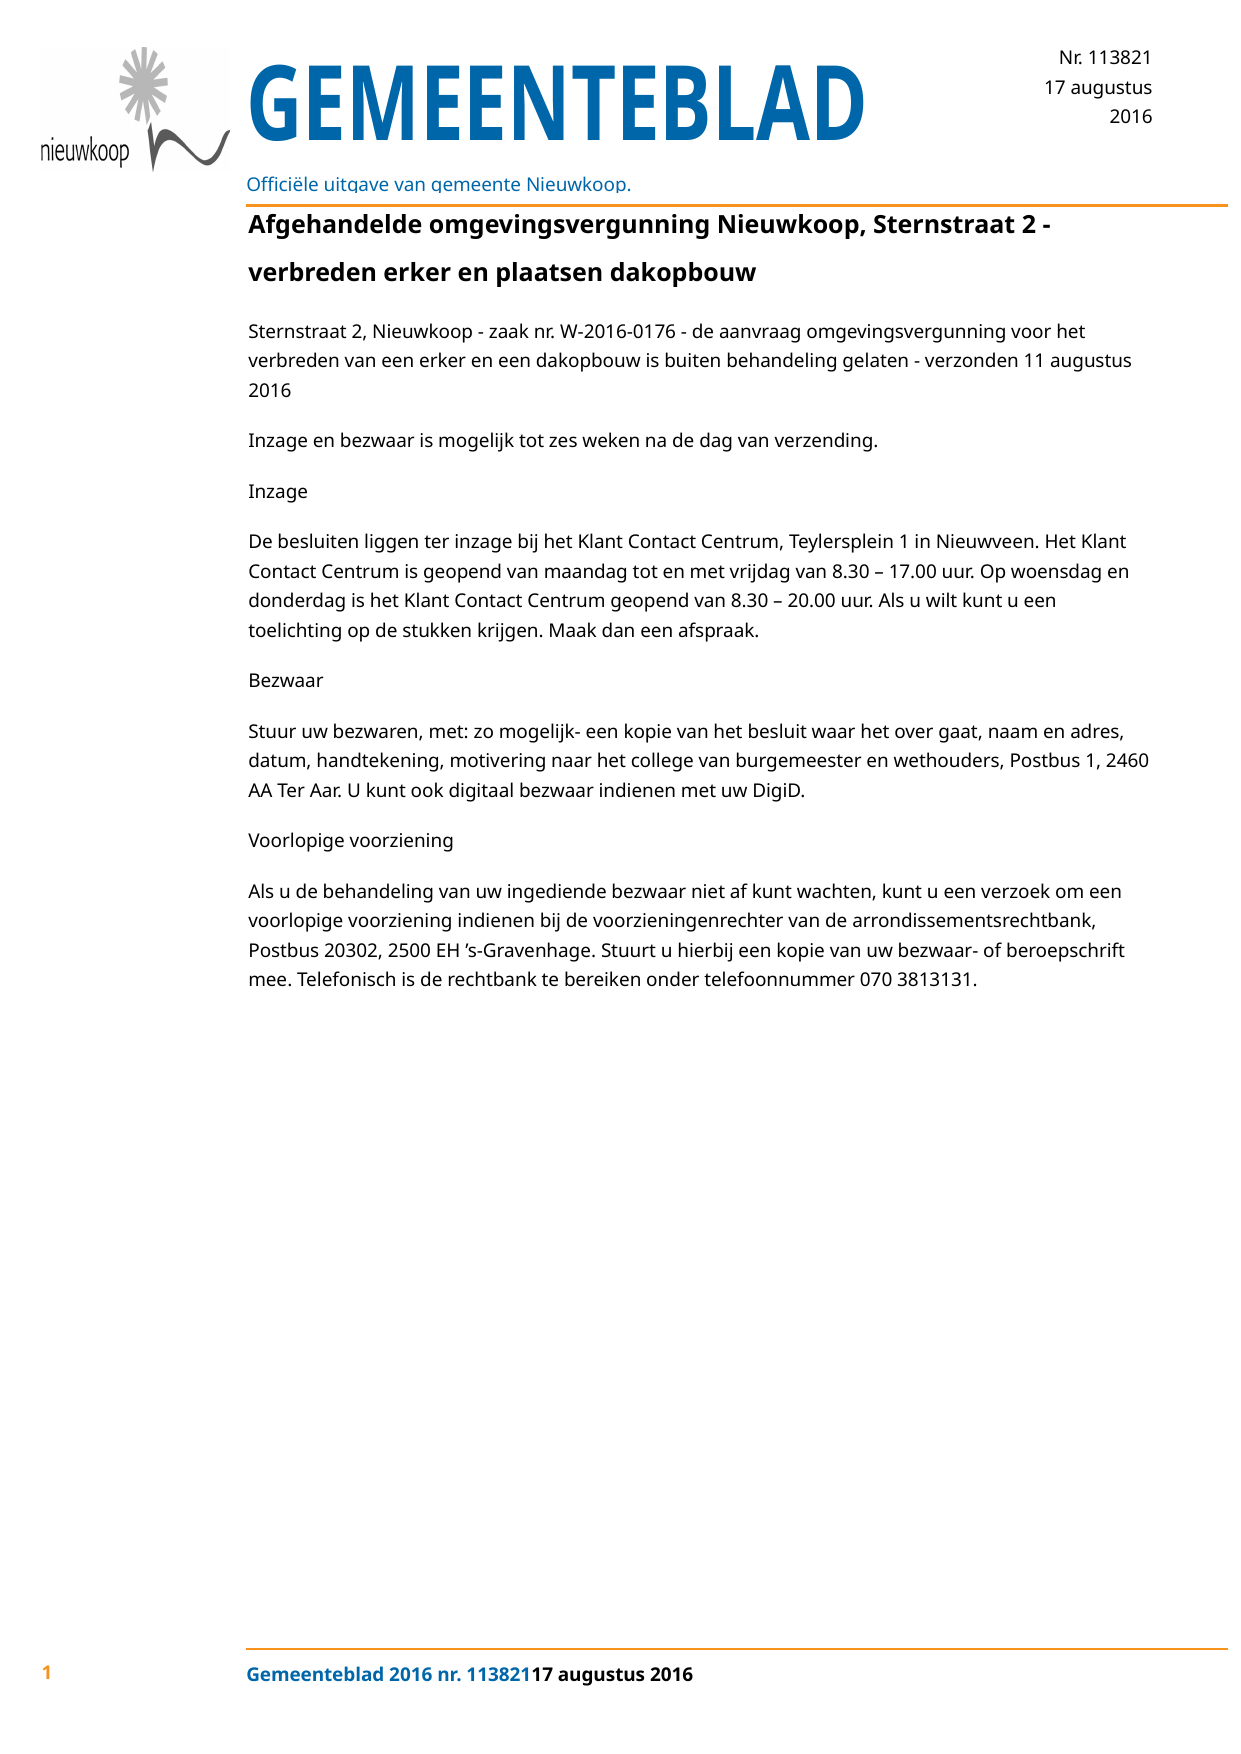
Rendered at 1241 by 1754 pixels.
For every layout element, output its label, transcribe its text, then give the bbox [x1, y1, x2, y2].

picture [41, 47, 231, 172]
text De besluiten liggen ter inzage bij het Klant Contact Centrum, Teylersplein 1 in Nieuwveen. Het Klant Contact Centrum is geopend van maandag tot en met vrijdag van 8.30 – 17.00 uur. Op woensdag en donderdag is het Klant Contact Centrum geopend van 8.30 – 20.00 uur. Als u wilt kunt u een toelichting op de stukken krijgen. Maak dan een afspraak. [248, 528, 1152, 643]
text Stuur uw bezwaren, met: zo mogelijk- een kopie van het besluit waar het over gaat, naam en adres, datum, handtekening, motivering naar het college van burgemeester en wethouders, Postbus 1, 2460 AA Ter Aar. U kunt ook digitaal bezwaar indienen met uw DigiD. [248, 718, 1152, 803]
text Sternstraat 2, Nieuwkoop - zaak nr. W-2016-0176 - de aanvraag omgevingsvergunning voor het verbreden van een erker en een dakopbouw is buiten behandeling gelaten - verzonden 11 augustus 2016 [248, 318, 1152, 403]
text Bezwaar [248, 667, 1152, 693]
text Inzage en bezwaar is mogelijk tot zes weken na de dag van verzending. [248, 427, 1152, 453]
text Afgehandelde omgevingsvergunning Nieuwkoop, Sternstraat 2 - verbreden erker en plaatsen dakopbouw [248, 207, 1152, 288]
text Voorlopige voorziening [248, 827, 1152, 853]
text Als u de behandeling van uw ingediende bezwaar niet af kunt wachten, kunt u een verzoek om een voorlopige voorziening indienen bij de voorzieningenrechter van de arrondissementsrechtbank, Postbus 20302, 2500 EH ’s-Gravenhage. Stuurt u hierbij een kopie van uw bezwaar- of beroepschrift mee. Telefonisch is de rechtbank te bereiken onder telefoonnummer 070 3813131. [248, 878, 1152, 992]
text Inzage [248, 478, 1152, 504]
